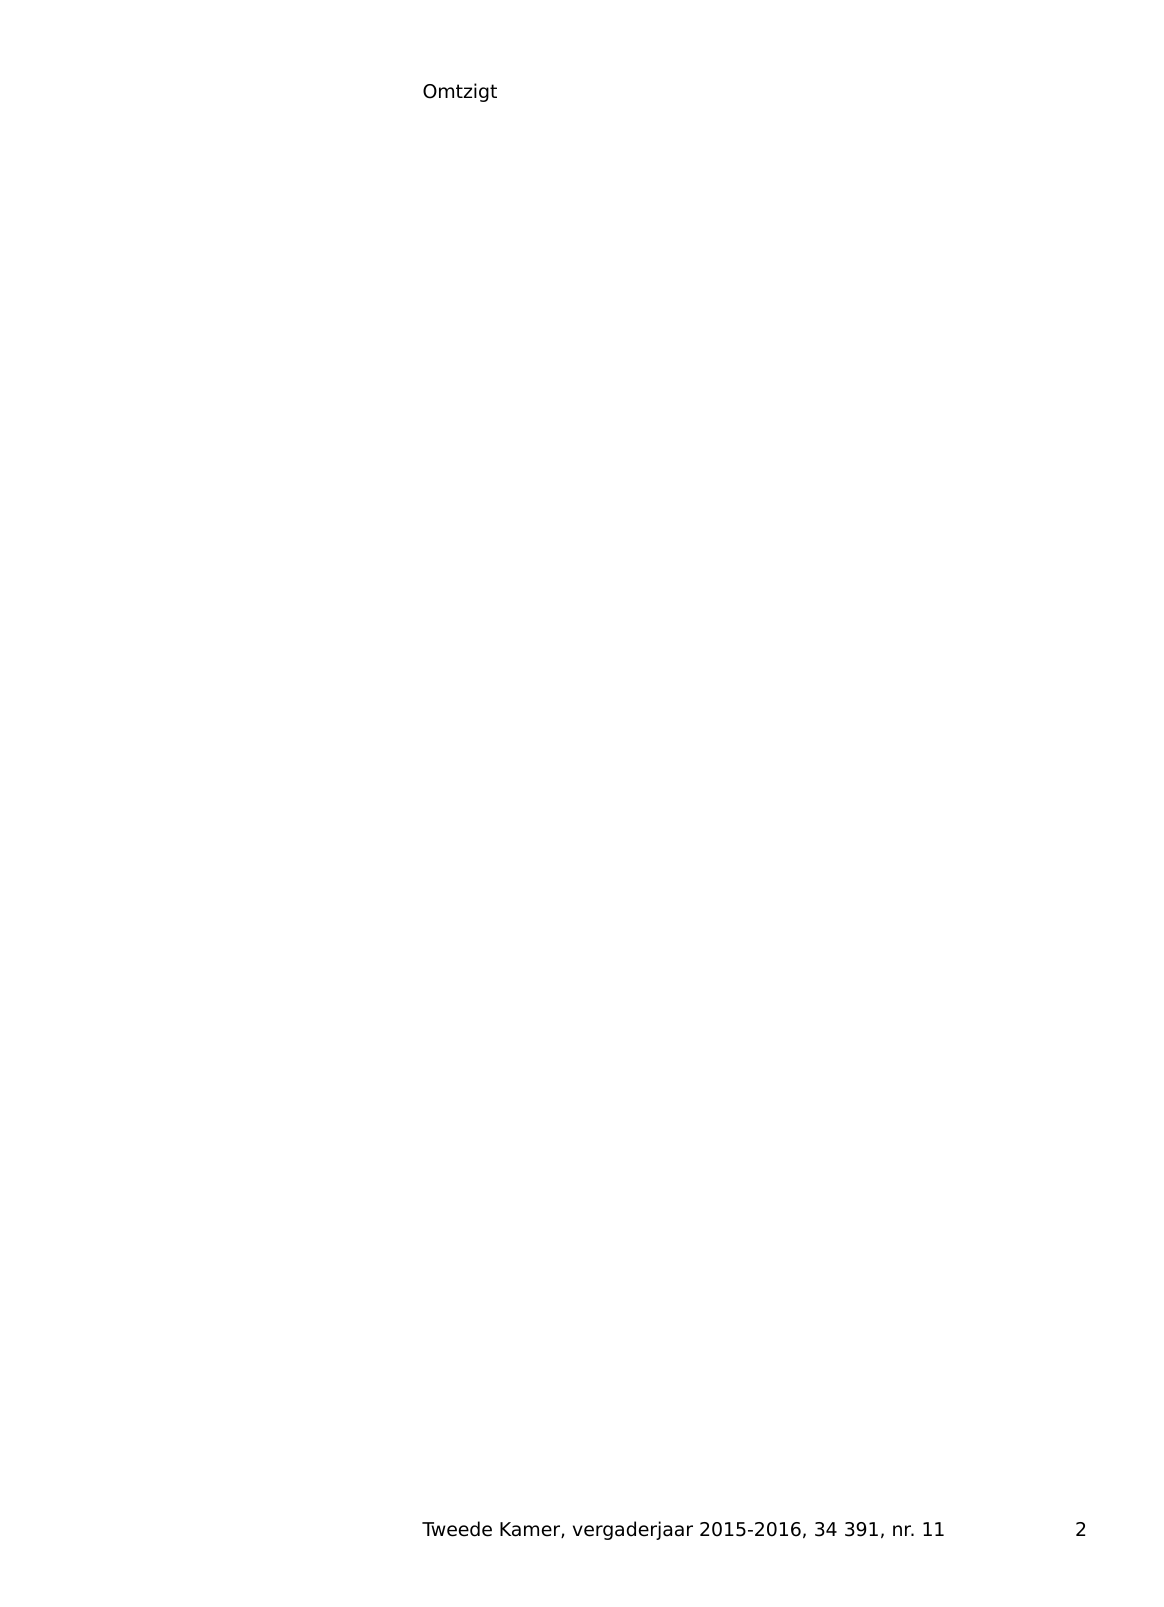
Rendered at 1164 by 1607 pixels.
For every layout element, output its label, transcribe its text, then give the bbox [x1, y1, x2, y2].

text Omtzigt [422, 59, 1087, 103]
